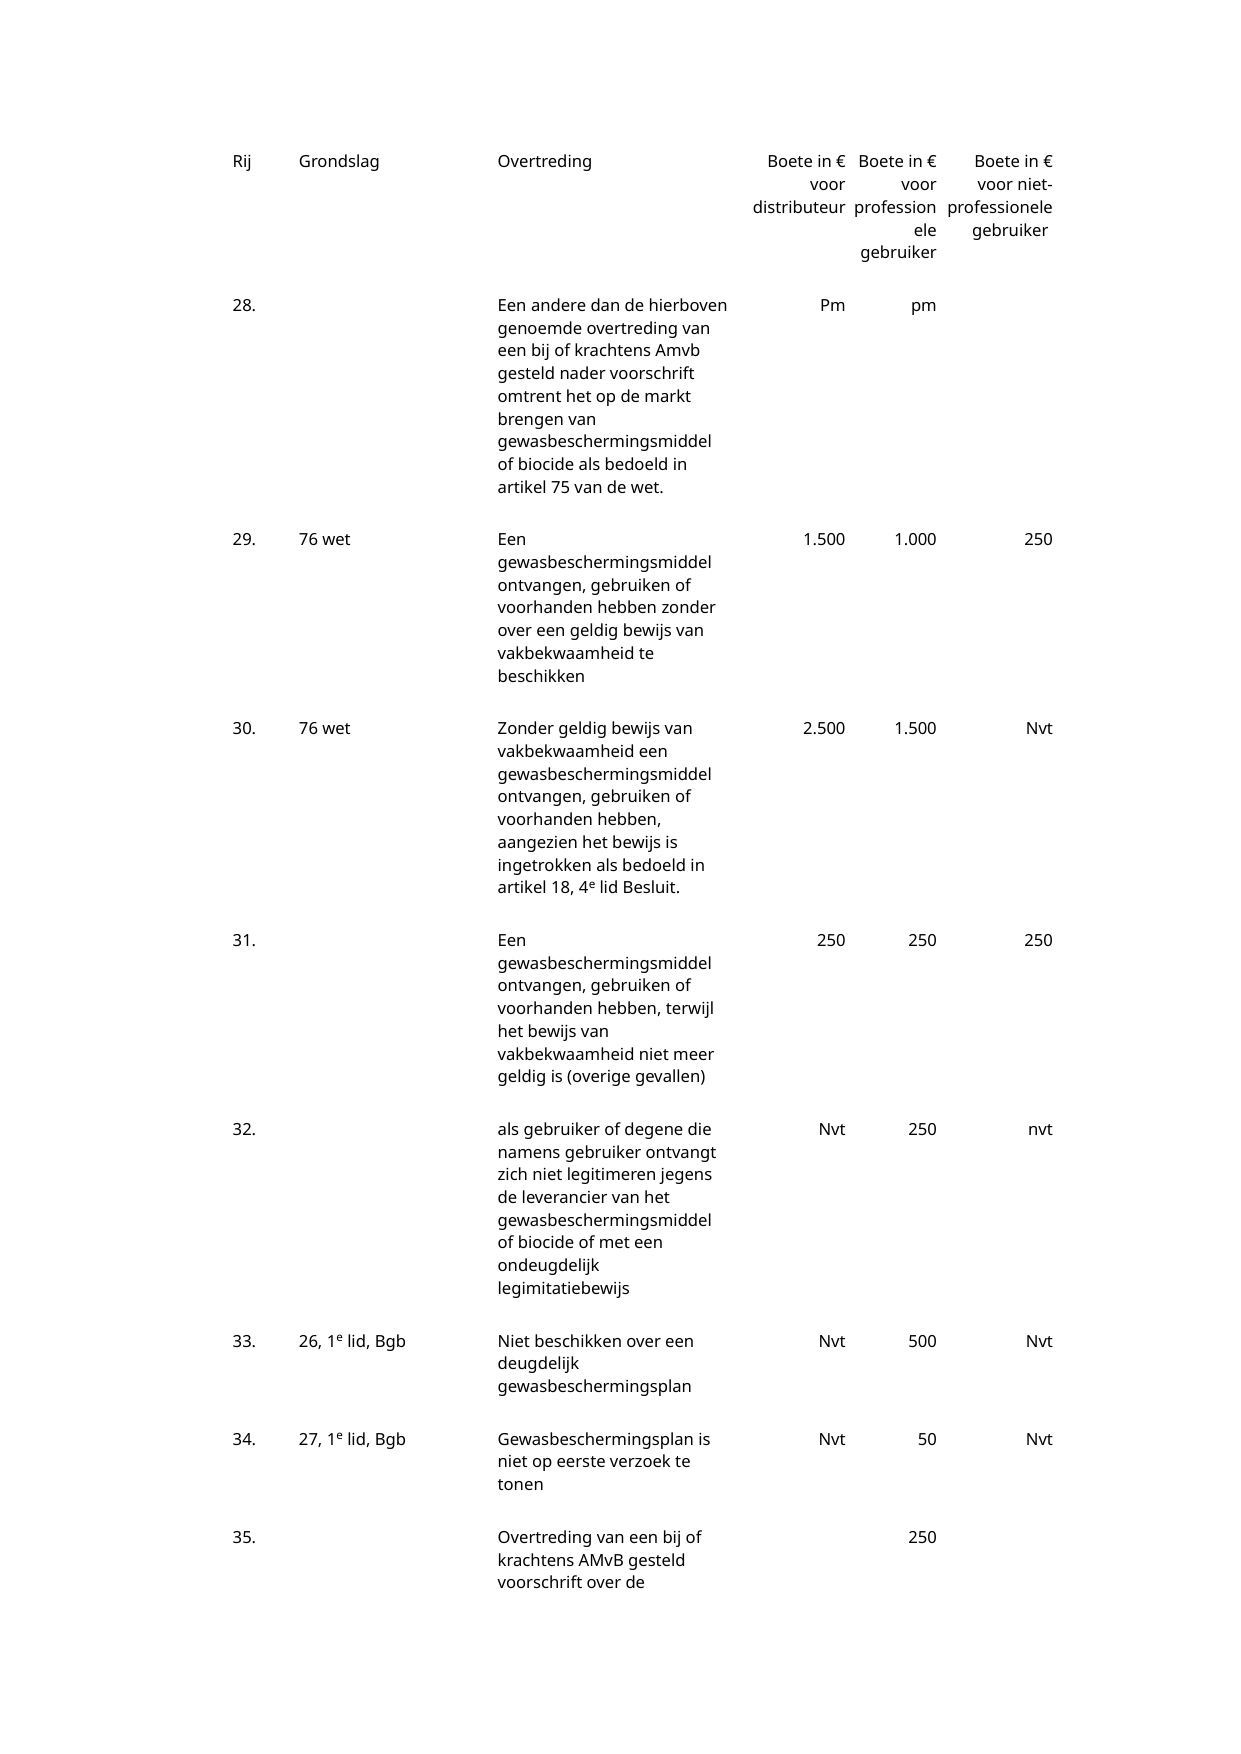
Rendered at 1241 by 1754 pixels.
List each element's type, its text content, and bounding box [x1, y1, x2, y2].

table_cell 50 [845, 1427, 937, 1525]
table_cell 500 [845, 1329, 937, 1427]
table_cell 29. [233, 528, 299, 717]
table_cell Nvt [937, 1427, 1053, 1525]
table_cell 30. [233, 717, 299, 928]
table_cell Zonder geldig bewijs van vakbekwaamheid een gewasbeschermingsmiddel ontvangen, gebruiken of voorhanden hebben, aangezien het bewijs is ingetrokken als bedoeld in artikel 18, 4e lid Besluit. [498, 717, 729, 928]
table_cell 1.500 [845, 717, 937, 928]
table_cell Nvt [937, 1329, 1053, 1427]
table_cell 32. [233, 1118, 299, 1329]
table_cell 2.500 [730, 717, 845, 928]
table_header Boete in € voor professionele gebruiker [845, 150, 937, 293]
table_header Boete in € voor distributeur [730, 150, 845, 293]
table_cell 34. [233, 1427, 299, 1525]
table_cell Een gewasbeschermingsmiddel ontvangen, gebruiken of voorhanden hebben, terwijl het bewijs van vakbekwaamheid niet meer geldig is (overige gevallen) [498, 929, 729, 1117]
table_cell 250 [937, 929, 1053, 1117]
table_cell 250 [937, 528, 1053, 717]
table_cell Gewasbeschermingsplan is niet op eerste verzoek te tonen [498, 1427, 729, 1525]
table_cell [937, 294, 1053, 528]
table_cell 26, 1e lid, Bgb [299, 1329, 497, 1427]
table_cell [299, 1525, 497, 1593]
table_cell Nvt [730, 1329, 845, 1427]
table_cell Overtreding van een bij of krachtens AMvB gesteld voorschrift over de [498, 1525, 729, 1593]
table_cell 35. [233, 1525, 299, 1593]
table_cell pm [845, 294, 937, 528]
table_header Boete in € voor niet-professionele gebruiker [937, 150, 1053, 293]
table_cell [299, 1118, 497, 1329]
table_cell Pm [730, 294, 845, 528]
table_cell 33. [233, 1329, 299, 1427]
table_cell [730, 1525, 845, 1593]
table_cell 27, 1e lid, Bgb [299, 1427, 497, 1525]
table_cell [299, 294, 497, 528]
table_cell [937, 1525, 1053, 1593]
table_cell Een gewasbeschermingsmiddel ontvangen, gebruiken of voorhanden hebben zonder over een geldig bewijs van vakbekwaamheid te beschikken [498, 528, 729, 717]
table_cell Niet beschikken over een deugdelijk gewasbeschermingsplan [498, 1329, 729, 1427]
table_cell 28. [233, 294, 299, 528]
table_cell nvt [937, 1118, 1053, 1329]
table_header Overtreding [498, 150, 729, 293]
table_cell Nvt [730, 1427, 845, 1525]
table_cell 250 [845, 1118, 937, 1329]
table_cell 31. [233, 929, 299, 1117]
table_cell 1.500 [730, 528, 845, 717]
table_cell 76 wet [299, 528, 497, 717]
table_cell 76 wet [299, 717, 497, 928]
table_cell 1.000 [845, 528, 937, 717]
table_cell als gebruiker of degene die namens gebruiker ontvangt zich niet legitimeren jegens de leverancier van het gewasbeschermingsmiddel of biocide of met een ondeugdelijk legimitatiebewijs [498, 1118, 729, 1329]
table_cell 250 [845, 1525, 937, 1593]
table_cell 250 [845, 929, 937, 1117]
table_cell Nvt [730, 1118, 845, 1329]
table_cell Nvt [937, 717, 1053, 928]
table_cell Een andere dan de hierboven genoemde overtreding van een bij of krachtens Amvb gesteld nader voorschrift omtrent het op de markt brengen van gewasbeschermingsmiddel of biocide als bedoeld in artikel 75 van de wet. [498, 294, 729, 528]
table_cell 250 [730, 929, 845, 1117]
table_header Grondslag [299, 150, 497, 293]
table_header Rij [233, 150, 299, 293]
table_cell [299, 929, 497, 1117]
